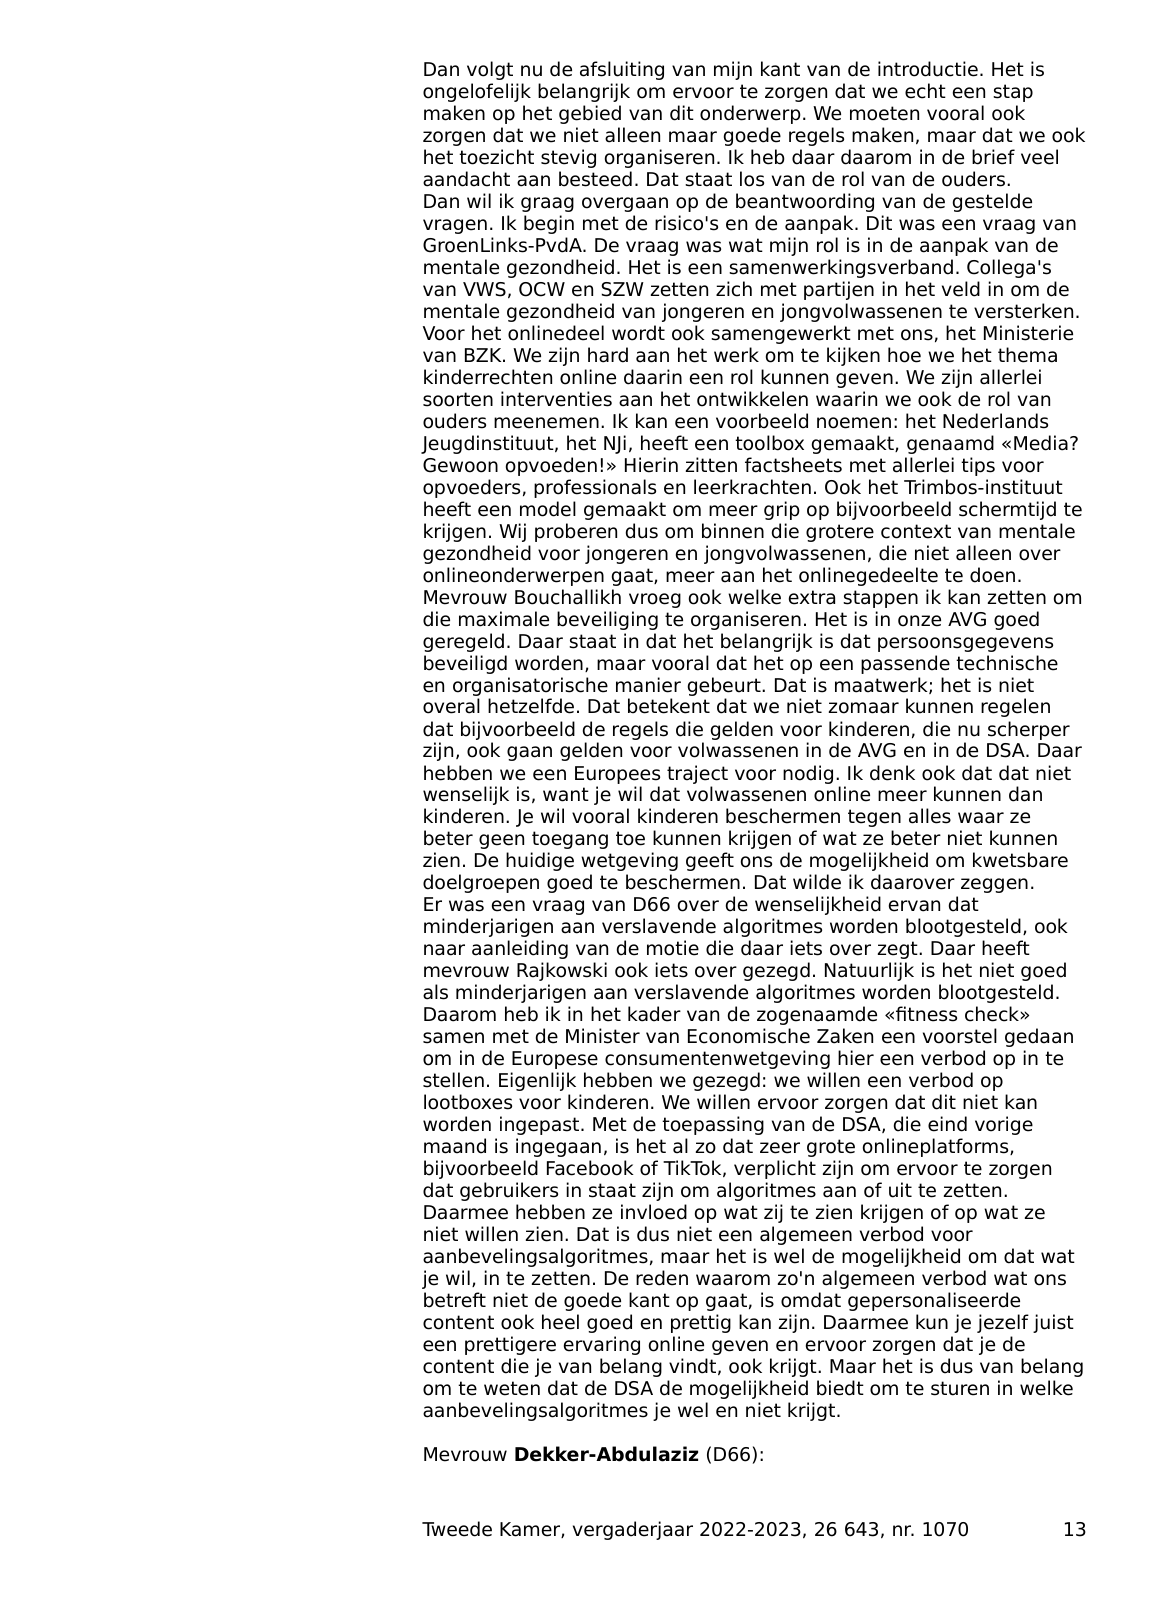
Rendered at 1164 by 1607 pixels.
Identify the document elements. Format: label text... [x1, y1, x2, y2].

text Mevrouw Bouchallikh vroeg ook welke extra stappen ik kan zetten om die maximale beveiliging te organiseren. Het is in onze AVG goed geregeld. Daar staat in dat het belangrijk is dat persoonsgegevens beveiligd worden, maar vooral dat het op een passende technische en organisatorische manier gebeurt. Dat is maatwerk; het is niet overal hetzelfde. Dat betekent dat we niet zomaar kunnen regelen dat bijvoorbeeld de regels die gelden voor kinderen, die nu scherper zijn, ook gaan gelden voor volwassenen in de AVG en in de DSA. Daar hebben we een Europees traject voor nodig. Ik denk ook dat dat niet wenselijk is, want je wil dat volwassenen online meer kunnen dan kinderen. Je wil vooral kinderen beschermen tegen alles waar ze beter geen toegang toe kunnen krijgen of wat ze beter niet kunnen zien. De huidige wetgeving geeft ons de mogelijkheid om kwetsbare doelgroepen goed te beschermen. Dat wilde ik daarover zeggen. [422, 587, 1087, 894]
text Mevrouw Dekker-Abdulaziz (D66): [422, 1444, 1087, 1466]
text Dan wil ik graag overgaan op de beantwoording van de gestelde vragen. Ik begin met de risico's en de aanpak. Dit was een vraag van GroenLinks-PvdA. De vraag was wat mijn rol is in de aanpak van de mentale gezondheid. Het is een samenwerkingsverband. Collega's van VWS, OCW en SZW zetten zich met partijen in het veld in om de mentale gezondheid van jongeren en jongvolwassenen te versterken. Voor het onlinedeel wordt ook samengewerkt met ons, het Ministerie van BZK. We zijn hard aan het werk om te kijken hoe we het thema kinderrechten online daarin een rol kunnen geven. We zijn allerlei soorten interventies aan het ontwikkelen waarin we ook de rol van ouders meenemen. Ik kan een voorbeeld noemen: het Nederlands Jeugdinstituut, het NJi, heeft een toolbox gemaakt, genaamd «Media? Gewoon opvoeden!» Hierin zitten factsheets met allerlei tips voor opvoeders, professionals en leerkrachten. Ook het Trimbos-instituut heeft een model gemaakt om meer grip op bijvoorbeeld schermtijd te krijgen. Wij proberen dus om binnen die grotere context van mentale gezondheid voor jongeren en jongvolwassenen, die niet alleen over onlineonderwerpen gaat, meer aan het onlinegedeelte te doen. [422, 191, 1087, 587]
text Dan volgt nu de afsluiting van mijn kant van de introductie. Het is ongelofelijk belangrijk om ervoor te zorgen dat we echt een stap maken op het gebied van dit onderwerp. We moeten vooral ook zorgen dat we niet alleen maar goede regels maken, maar dat we ook het toezicht stevig organiseren. Ik heb daar daarom in de brief veel aandacht aan besteed. Dat staat los van de rol van de ouders. [422, 59, 1087, 191]
text Er was een vraag van D66 over de wenselijkheid ervan dat minderjarigen aan verslavende algoritmes worden blootgesteld, ook naar aanleiding van de motie die daar iets over zegt. Daar heeft mevrouw Rajkowski ook iets over gezegd. Natuurlijk is het niet goed als minderjarigen aan verslavende algoritmes worden blootgesteld. Daarom heb ik in het kader van de zogenaamde «fitness check» samen met de Minister van Economische Zaken een voorstel gedaan om in de Europese consumentenwetgeving hier een verbod op in te stellen. Eigenlijk hebben we gezegd: we willen een verbod op lootboxes voor kinderen. We willen ervoor zorgen dat dit niet kan worden ingepast. Met de toepassing van de DSA, die eind vorige maand is ingegaan, is het al zo dat zeer grote onlineplatforms, bijvoorbeeld Facebook of TikTok, verplicht zijn om ervoor te zorgen dat gebruikers in staat zijn om algoritmes aan of uit te zetten. Daarmee hebben ze invloed op wat zij te zien krijgen of op wat ze niet willen zien. Dat is dus niet een algemeen verbod voor aanbevelingsalgoritmes, maar het is wel de mogelijkheid om dat wat je wil, in te zetten. De reden waarom zo'n algemeen verbod wat ons betreft niet de goede kant op gaat, is omdat gepersonaliseerde content ook heel goed en prettig kan zijn. Daarmee kun je jezelf juist een prettigere ervaring online geven en ervoor zorgen dat je de content die je van belang vindt, ook krijgt. Maar het is dus van belang om te weten dat de DSA de mogelijkheid biedt om te sturen in welke aanbevelingsalgoritmes je wel en niet krijgt. [422, 894, 1087, 1422]
